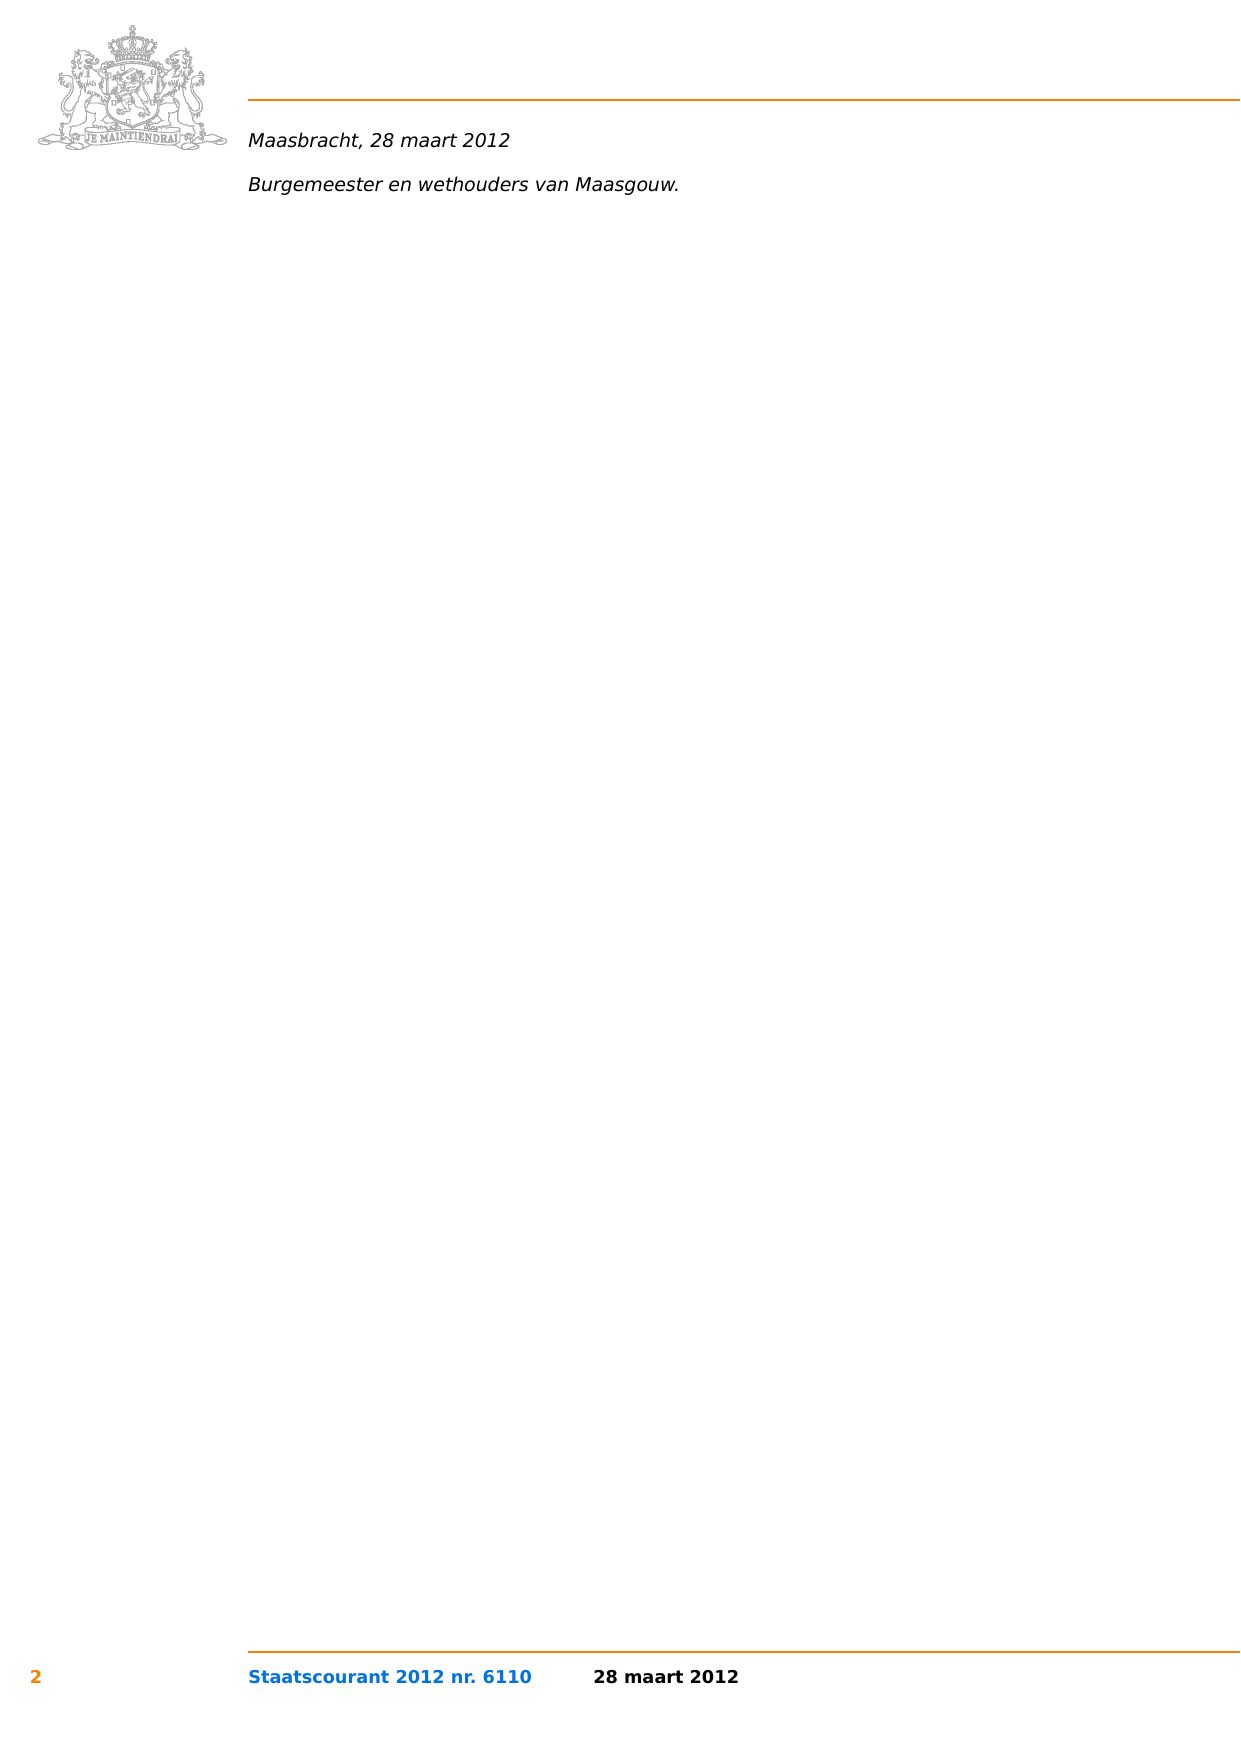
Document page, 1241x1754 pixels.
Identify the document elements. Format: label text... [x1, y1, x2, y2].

text Burgemeester en wethouders van Maasgouw. [248, 174, 1163, 196]
text Maasbracht, 28 maart 2012 [248, 130, 1163, 152]
picture [38, 25, 227, 150]
